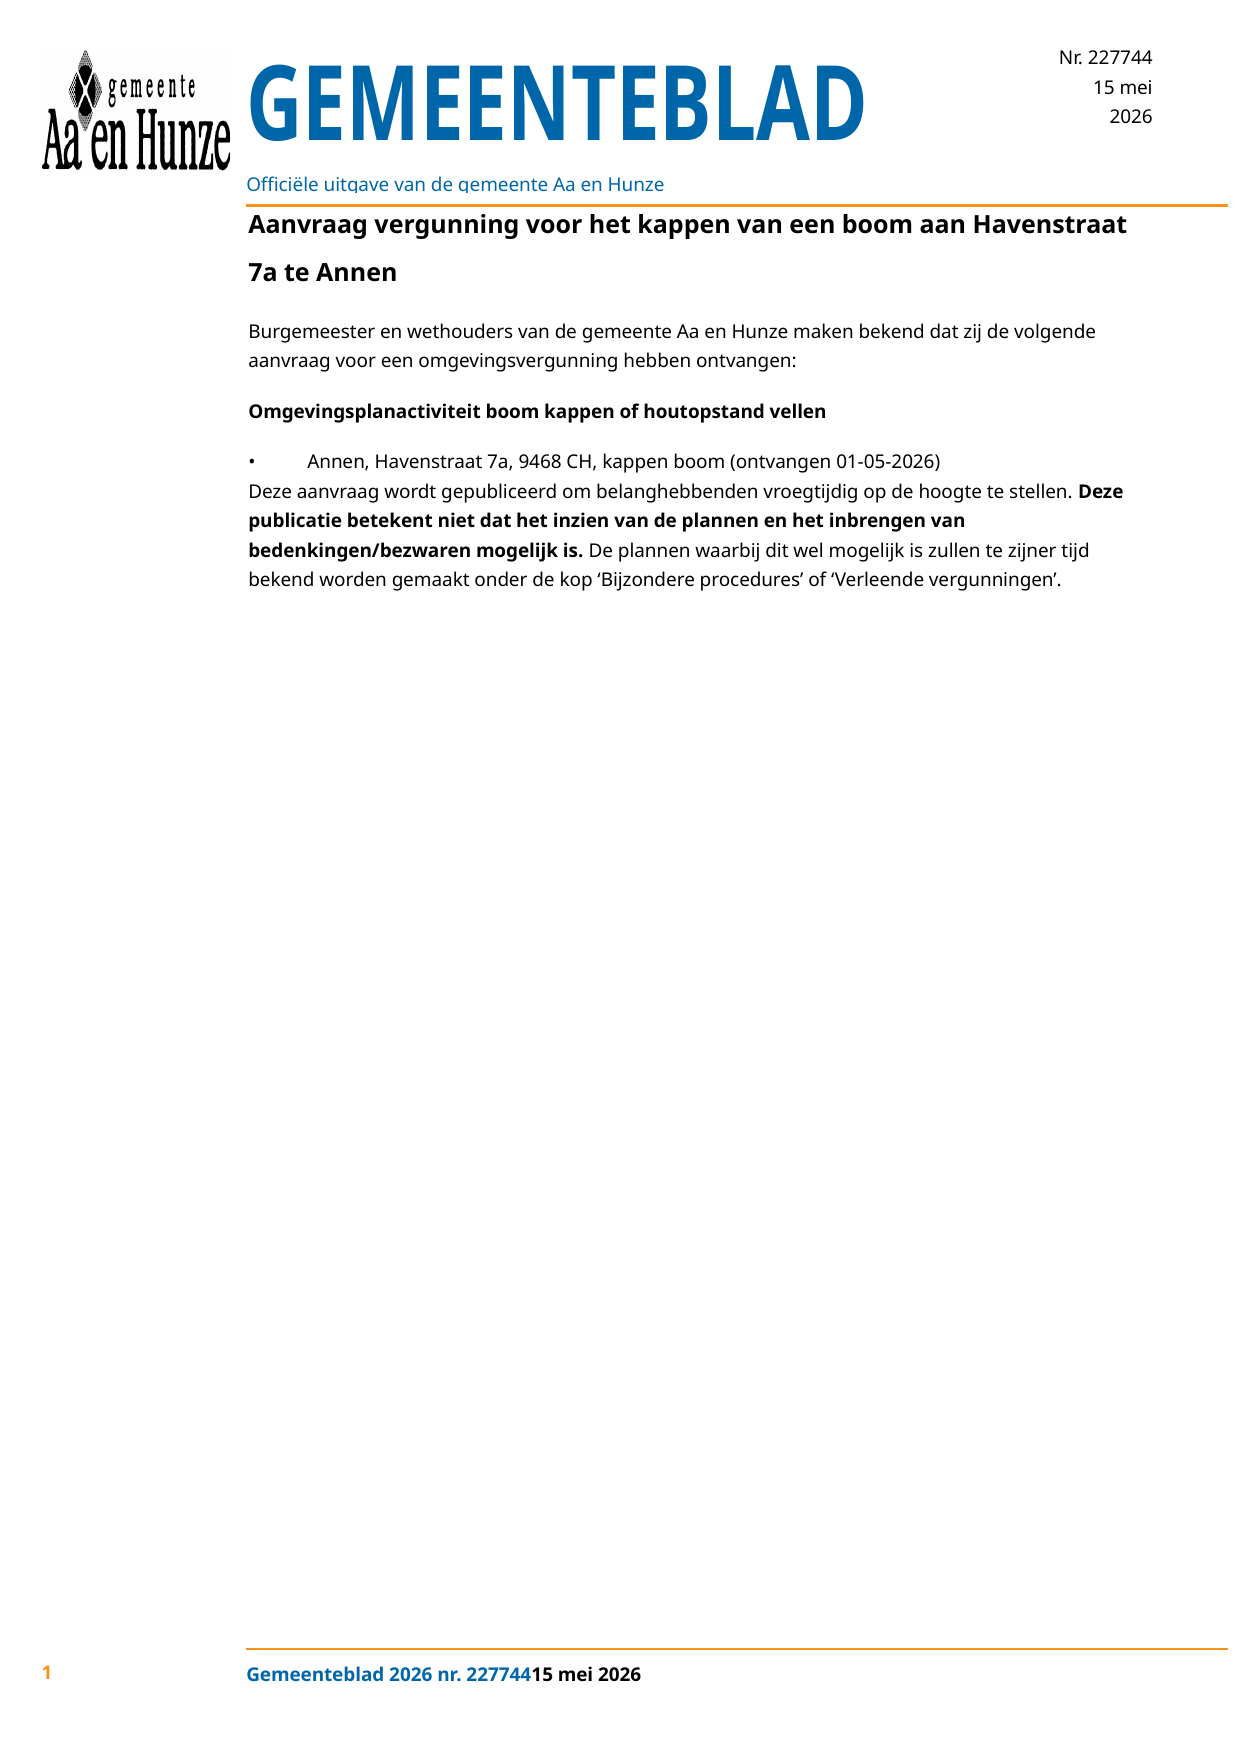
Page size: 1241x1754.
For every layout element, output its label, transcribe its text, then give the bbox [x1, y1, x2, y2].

text Burgemeester en wethouders van de gemeente Aa en Hunze maken bekend dat zij de volgende aanvraag voor een omgevingsvergunning hebben ontvangen: [248, 318, 1152, 373]
text Aanvraag vergunning voor het kappen van een boom aan Havenstraat 7a te Annen [248, 207, 1152, 288]
picture [41, 47, 231, 172]
text Omgevingsplanactiviteit boom kappen of houtopstand vellen [248, 398, 1152, 424]
text Deze aanvraag wordt gepubliceerd om belanghebbenden vroegtijdig op de hoogte te stellen. Deze publicatie betekent niet dat het inzien van de plannen en het inbrengen van bedenkingen/bezwaren mogelijk is. De plannen waarbij dit wel mogelijk is zullen te zijner tijd bekend worden gemaakt onder de kop ‘Bijzondere procedures’ of ‘Verleende vergunningen’. [248, 478, 1152, 592]
list Annen, Havenstraat 7a, 9468 CH, kappen boom (ontvangen 01-05-2026) [248, 448, 1152, 474]
